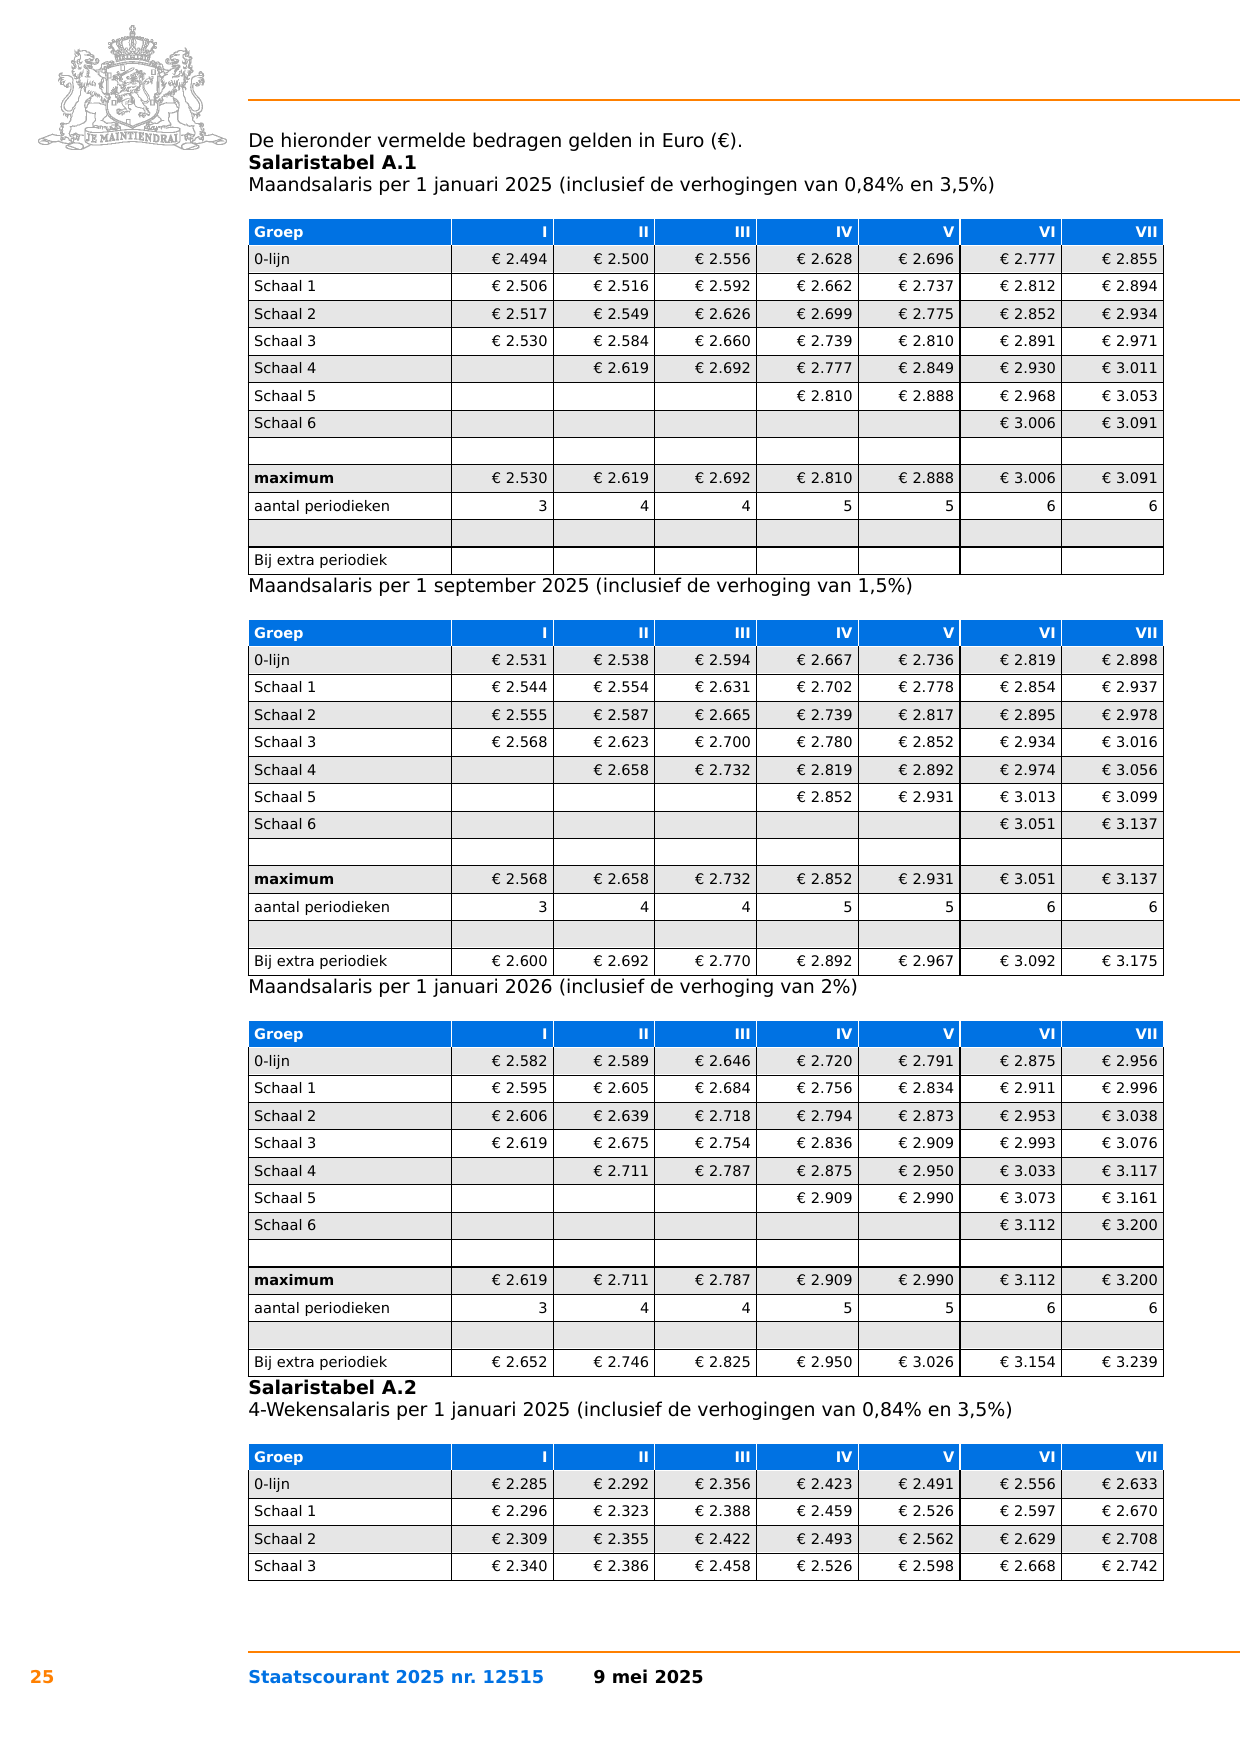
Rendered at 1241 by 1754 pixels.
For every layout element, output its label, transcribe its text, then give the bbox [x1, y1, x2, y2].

table_cell [452, 1322, 553, 1348]
table_cell € 3.033 [961, 1158, 1061, 1184]
table_cell [757, 520, 858, 546]
text 4-Wekensalaris per 1 januari 2025 (inclusief de verhogingen van 0,84% en 3,5%) [248, 1399, 1163, 1421]
table_header III [655, 219, 756, 245]
table_cell [859, 520, 959, 546]
table_cell € 2.894 [1062, 274, 1163, 300]
table_cell € 2.700 [655, 729, 756, 756]
text Salaristabel A.2 [248, 1377, 1163, 1399]
table_cell € 2.285 [452, 1471, 553, 1498]
table_cell € 2.340 [452, 1554, 553, 1580]
table_cell 5 [757, 894, 858, 920]
table_header IV [757, 1444, 858, 1470]
table_header VI [961, 219, 1061, 245]
table_cell 6 [1062, 1295, 1163, 1321]
table_cell € 3.200 [1062, 1268, 1163, 1294]
table_cell € 2.623 [554, 729, 654, 756]
table_cell € 2.531 [452, 647, 553, 673]
table_cell Schaal 5 [249, 784, 451, 811]
table_cell € 2.739 [757, 328, 858, 355]
table_cell [757, 921, 858, 947]
table_cell 4 [655, 1295, 756, 1321]
table_cell aantal periodieken [249, 493, 451, 519]
table_cell [655, 520, 756, 546]
table_cell € 2.506 [452, 274, 553, 300]
table_cell € 2.852 [757, 866, 858, 893]
table_cell € 3.006 [961, 411, 1061, 437]
text Salaristabel A.1 [248, 152, 1163, 174]
table_cell € 2.386 [554, 1554, 654, 1580]
table_cell € 2.812 [961, 274, 1061, 300]
table_cell [452, 383, 553, 409]
table_cell [452, 1158, 553, 1184]
table_cell [452, 1213, 553, 1239]
table_header II [554, 1021, 654, 1047]
table_cell [655, 548, 756, 574]
table_cell € 2.990 [859, 1185, 959, 1212]
table_cell € 2.692 [655, 356, 756, 382]
table_cell 5 [859, 1295, 959, 1321]
table_cell [961, 548, 1061, 574]
table_cell € 2.711 [554, 1158, 654, 1184]
table_cell € 2.684 [655, 1076, 756, 1102]
table_cell € 2.931 [859, 784, 959, 811]
table_cell 0-lijn [249, 246, 451, 272]
table_cell Schaal 4 [249, 757, 451, 783]
table_header Groep [249, 219, 451, 245]
table_cell € 2.491 [859, 1471, 959, 1498]
table_cell € 2.562 [859, 1526, 959, 1552]
table_cell 5 [757, 493, 858, 519]
table_cell [554, 1185, 654, 1212]
table_cell € 3.038 [1062, 1103, 1163, 1129]
table_cell [452, 784, 553, 811]
table_cell € 2.629 [961, 1526, 1061, 1552]
table_header I [452, 1021, 553, 1047]
table_cell [452, 548, 553, 574]
table_cell 6 [961, 1295, 1061, 1321]
table_cell € 3.117 [1062, 1158, 1163, 1184]
table_cell € 2.819 [961, 647, 1061, 673]
table_cell € 2.323 [554, 1499, 654, 1525]
table_cell € 3.112 [961, 1268, 1061, 1294]
table_cell Schaal 1 [249, 675, 451, 701]
table_cell € 2.667 [757, 647, 858, 673]
table_cell [554, 784, 654, 811]
table_header III [655, 620, 756, 646]
table_cell [655, 839, 756, 865]
table_cell [655, 1213, 756, 1239]
table_cell aantal periodieken [249, 894, 451, 920]
table_cell € 2.711 [554, 1268, 654, 1294]
table_header VI [961, 1021, 1061, 1047]
table_cell € 2.296 [452, 1499, 553, 1525]
table_cell 4 [554, 493, 654, 519]
table_cell € 2.990 [859, 1268, 959, 1294]
table_cell € 2.834 [859, 1076, 959, 1102]
table_cell € 2.530 [452, 328, 553, 355]
table_cell [554, 438, 654, 464]
table_cell € 2.702 [757, 675, 858, 701]
table_cell [859, 1213, 959, 1239]
table_cell € 2.778 [859, 675, 959, 701]
text Maandsalaris per 1 januari 2025 (inclusief de verhogingen van 0,84% en 3,5%) [248, 174, 1163, 196]
table_cell 4 [554, 894, 654, 920]
table_cell [249, 921, 451, 947]
table_cell [452, 812, 553, 838]
table_cell [757, 1240, 858, 1266]
table_cell Bij extra periodiek [249, 949, 451, 975]
table_cell [757, 812, 858, 838]
table_cell [757, 548, 858, 574]
table_cell maximum [249, 1268, 451, 1294]
table_cell [655, 812, 756, 838]
table_cell € 3.056 [1062, 757, 1163, 783]
table_cell € 3.091 [1062, 465, 1163, 492]
table_cell € 2.658 [554, 866, 654, 893]
table_cell € 2.875 [757, 1158, 858, 1184]
table_cell € 2.770 [655, 949, 756, 975]
table_cell [757, 839, 858, 865]
table_cell € 3.239 [1062, 1350, 1163, 1376]
table_cell € 3.026 [859, 1350, 959, 1376]
table_cell [1062, 1322, 1163, 1348]
table_cell [655, 1240, 756, 1266]
table_cell € 3.092 [961, 949, 1061, 975]
table_cell € 2.355 [554, 1526, 654, 1552]
table_cell € 3.137 [1062, 866, 1163, 893]
table_cell [859, 921, 959, 947]
table_cell [859, 1322, 959, 1348]
table_cell Bij extra periodiek [249, 1350, 451, 1376]
table_cell [249, 520, 451, 546]
table_cell € 2.931 [859, 866, 959, 893]
table_cell Schaal 2 [249, 1103, 451, 1129]
table_cell € 2.516 [554, 274, 654, 300]
table_cell € 2.950 [859, 1158, 959, 1184]
table_cell € 2.675 [554, 1130, 654, 1157]
table_cell € 2.854 [961, 675, 1061, 701]
table_cell € 2.732 [655, 866, 756, 893]
table_cell € 2.953 [961, 1103, 1061, 1129]
table_cell € 2.544 [452, 675, 553, 701]
table_cell € 2.754 [655, 1130, 756, 1157]
table_cell [961, 921, 1061, 947]
table_header III [655, 1021, 756, 1047]
table_cell [554, 411, 654, 437]
table_cell € 3.006 [961, 465, 1061, 492]
table_cell [859, 839, 959, 865]
table_cell € 2.780 [757, 729, 858, 756]
table_cell [554, 1240, 654, 1266]
table_cell € 2.849 [859, 356, 959, 382]
table_cell [961, 1240, 1061, 1266]
table_cell [859, 1240, 959, 1266]
table_cell [554, 548, 654, 574]
table_header II [554, 1444, 654, 1470]
table_cell Schaal 5 [249, 1185, 451, 1212]
table_cell € 3.011 [1062, 356, 1163, 382]
table_cell € 2.892 [859, 757, 959, 783]
table_cell € 3.154 [961, 1350, 1061, 1376]
table_cell 6 [961, 894, 1061, 920]
table_cell € 2.589 [554, 1048, 654, 1074]
table_cell € 2.309 [452, 1526, 553, 1552]
table_cell Schaal 2 [249, 702, 451, 728]
table_cell € 3.076 [1062, 1130, 1163, 1157]
table_header VI [961, 620, 1061, 646]
table_cell Schaal 3 [249, 1130, 451, 1157]
table_cell 4 [655, 493, 756, 519]
table_cell € 2.825 [655, 1350, 756, 1376]
table_cell € 2.888 [859, 383, 959, 409]
table_cell 5 [757, 1295, 858, 1321]
table_cell € 2.605 [554, 1076, 654, 1102]
table_cell € 2.794 [757, 1103, 858, 1129]
table_cell € 2.742 [1062, 1554, 1163, 1580]
table_cell [655, 438, 756, 464]
table_cell € 2.787 [655, 1268, 756, 1294]
table_cell [859, 548, 959, 574]
table_cell € 2.633 [1062, 1471, 1163, 1498]
table_cell € 2.619 [554, 356, 654, 382]
table_cell [452, 411, 553, 437]
table_cell € 2.708 [1062, 1526, 1163, 1552]
table_cell [249, 1322, 451, 1348]
table_cell € 2.875 [961, 1048, 1061, 1074]
table_cell 3 [452, 1295, 553, 1321]
table_cell [757, 411, 858, 437]
table_cell 5 [859, 894, 959, 920]
table_cell € 2.756 [757, 1076, 858, 1102]
table_cell € 2.819 [757, 757, 858, 783]
table_cell [452, 520, 553, 546]
table_cell € 2.956 [1062, 1048, 1163, 1074]
table_header IV [757, 620, 858, 646]
table_cell [655, 383, 756, 409]
table_cell € 2.584 [554, 328, 654, 355]
table_cell € 2.556 [961, 1471, 1061, 1498]
table_cell [554, 839, 654, 865]
table_cell € 2.699 [757, 301, 858, 327]
table_cell € 2.934 [961, 729, 1061, 756]
table_cell € 2.526 [859, 1499, 959, 1525]
table_cell [554, 921, 654, 947]
table_cell € 2.692 [655, 465, 756, 492]
table_cell € 2.555 [452, 702, 553, 728]
table_cell [859, 812, 959, 838]
table_cell [961, 520, 1061, 546]
table_cell € 2.817 [859, 702, 959, 728]
table_cell € 3.013 [961, 784, 1061, 811]
table_cell € 2.619 [554, 465, 654, 492]
table_header I [452, 620, 553, 646]
table_header Groep [249, 620, 451, 646]
table_cell € 2.652 [452, 1350, 553, 1376]
table_header IV [757, 1021, 858, 1047]
table_cell € 2.895 [961, 702, 1061, 728]
table_cell € 2.598 [859, 1554, 959, 1580]
table_cell [554, 1213, 654, 1239]
table_cell € 2.909 [859, 1130, 959, 1157]
table_cell € 3.112 [961, 1213, 1061, 1239]
table_cell [655, 784, 756, 811]
table_cell € 2.517 [452, 301, 553, 327]
table_cell € 3.099 [1062, 784, 1163, 811]
table_cell [1062, 520, 1163, 546]
table_cell € 3.161 [1062, 1185, 1163, 1212]
table_cell [452, 839, 553, 865]
table_cell € 2.582 [452, 1048, 553, 1074]
table_cell 4 [655, 894, 756, 920]
table_cell [249, 1240, 451, 1266]
table_cell € 2.810 [859, 328, 959, 355]
table_cell 3 [452, 493, 553, 519]
table_cell Schaal 2 [249, 301, 451, 327]
table_cell [452, 921, 553, 947]
table_cell € 2.292 [554, 1471, 654, 1498]
table_cell € 2.732 [655, 757, 756, 783]
table_cell € 3.200 [1062, 1213, 1163, 1239]
table_cell € 2.852 [961, 301, 1061, 327]
table_cell € 2.971 [1062, 328, 1163, 355]
table_cell [961, 438, 1061, 464]
table_cell € 2.530 [452, 465, 553, 492]
table_cell € 2.600 [452, 949, 553, 975]
table_cell [249, 438, 451, 464]
table_cell € 2.909 [757, 1268, 858, 1294]
table_cell Schaal 1 [249, 1499, 451, 1525]
table_cell Schaal 6 [249, 812, 451, 838]
table_header I [452, 1444, 553, 1470]
table_cell € 2.855 [1062, 246, 1163, 272]
table_cell € 2.692 [554, 949, 654, 975]
table_cell 6 [1062, 493, 1163, 519]
table_cell € 2.891 [961, 328, 1061, 355]
table_cell [452, 1240, 553, 1266]
table_cell € 2.631 [655, 675, 756, 701]
table_cell Bij extra periodiek [249, 548, 451, 574]
table_cell € 2.606 [452, 1103, 553, 1129]
table_cell € 2.458 [655, 1554, 756, 1580]
table_cell € 2.646 [655, 1048, 756, 1074]
table_cell Schaal 3 [249, 328, 451, 355]
table_cell [554, 520, 654, 546]
table_cell € 2.777 [961, 246, 1061, 272]
table_header Groep [249, 1021, 451, 1047]
table_cell € 2.658 [554, 757, 654, 783]
table_cell € 2.737 [859, 274, 959, 300]
table_cell € 2.556 [655, 246, 756, 272]
table_cell [655, 1322, 756, 1348]
table_cell [1062, 839, 1163, 865]
table_cell € 2.746 [554, 1350, 654, 1376]
table_cell € 2.996 [1062, 1076, 1163, 1102]
table_cell € 2.950 [757, 1350, 858, 1376]
table_header VI [961, 1444, 1061, 1470]
table_cell Schaal 6 [249, 411, 451, 437]
table_cell € 3.137 [1062, 812, 1163, 838]
table_cell € 2.852 [757, 784, 858, 811]
table_cell € 3.053 [1062, 383, 1163, 409]
table_cell € 2.494 [452, 246, 553, 272]
table_cell € 3.073 [961, 1185, 1061, 1212]
table_cell Schaal 1 [249, 274, 451, 300]
table_cell € 2.526 [757, 1554, 858, 1580]
table_cell 0-lijn [249, 1471, 451, 1498]
table_cell € 2.538 [554, 647, 654, 673]
table_cell [757, 438, 858, 464]
table_cell € 2.892 [757, 949, 858, 975]
table_cell 0-lijn [249, 647, 451, 673]
table_header VII [1062, 219, 1163, 245]
table_cell Schaal 1 [249, 1076, 451, 1102]
table_cell [1062, 438, 1163, 464]
table_cell € 2.720 [757, 1048, 858, 1074]
table_cell € 2.967 [859, 949, 959, 975]
table_header III [655, 1444, 756, 1470]
table_cell € 2.696 [859, 246, 959, 272]
table_cell [757, 1213, 858, 1239]
table_cell € 2.665 [655, 702, 756, 728]
table_cell € 2.836 [757, 1130, 858, 1157]
table_cell € 2.934 [1062, 301, 1163, 327]
table_cell € 3.175 [1062, 949, 1163, 975]
table_cell € 2.787 [655, 1158, 756, 1184]
table_cell € 2.978 [1062, 702, 1163, 728]
table_cell [452, 356, 553, 382]
table_cell € 2.930 [961, 356, 1061, 382]
table_cell [452, 757, 553, 783]
table_cell € 2.911 [961, 1076, 1061, 1102]
table_cell € 2.775 [859, 301, 959, 327]
table_cell € 3.091 [1062, 411, 1163, 437]
table_cell 3 [452, 894, 553, 920]
table_cell € 2.974 [961, 757, 1061, 783]
table_cell € 2.968 [961, 383, 1061, 409]
table_cell [961, 839, 1061, 865]
table_cell Schaal 3 [249, 729, 451, 756]
table_header I [452, 219, 553, 245]
table_cell € 2.993 [961, 1130, 1061, 1157]
table_header Groep [249, 1444, 451, 1470]
table_cell € 2.493 [757, 1526, 858, 1552]
text Maandsalaris per 1 januari 2026 (inclusief de verhoging van 2%) [248, 976, 1163, 998]
table_cell € 2.388 [655, 1499, 756, 1525]
table_cell € 2.628 [757, 246, 858, 272]
table_cell € 2.739 [757, 702, 858, 728]
table_cell € 2.595 [452, 1076, 553, 1102]
picture [38, 25, 227, 150]
table_cell € 2.587 [554, 702, 654, 728]
table_cell [961, 1322, 1061, 1348]
table_cell aantal periodieken [249, 1295, 451, 1321]
table_cell € 2.718 [655, 1103, 756, 1129]
table_cell [452, 1185, 553, 1212]
table_header IV [757, 219, 858, 245]
table_cell € 2.810 [757, 465, 858, 492]
table_cell € 2.619 [452, 1130, 553, 1157]
table_cell Schaal 2 [249, 1526, 451, 1552]
table_header II [554, 219, 654, 245]
table_cell € 2.639 [554, 1103, 654, 1129]
table_cell [859, 438, 959, 464]
table_cell € 2.888 [859, 465, 959, 492]
table_header VII [1062, 1444, 1163, 1470]
table_cell [757, 1322, 858, 1348]
table_cell Schaal 4 [249, 1158, 451, 1184]
table_cell Schaal 5 [249, 383, 451, 409]
table_cell € 2.909 [757, 1185, 858, 1212]
table_header VII [1062, 620, 1163, 646]
table_cell € 2.626 [655, 301, 756, 327]
table_cell € 2.736 [859, 647, 959, 673]
table_cell € 2.597 [961, 1499, 1061, 1525]
table_cell [249, 839, 451, 865]
table_cell [655, 921, 756, 947]
table_cell [554, 383, 654, 409]
table_cell € 2.937 [1062, 675, 1163, 701]
table_cell € 2.852 [859, 729, 959, 756]
table_cell € 2.356 [655, 1471, 756, 1498]
table_header V [859, 1021, 959, 1047]
table_cell [554, 812, 654, 838]
table_header V [859, 1444, 959, 1470]
table_cell € 2.791 [859, 1048, 959, 1074]
table_cell 6 [961, 493, 1061, 519]
table_cell € 2.873 [859, 1103, 959, 1129]
table_cell [859, 411, 959, 437]
table_header VII [1062, 1021, 1163, 1047]
table_cell 4 [554, 1295, 654, 1321]
table_cell [1062, 921, 1163, 947]
table_cell € 2.422 [655, 1526, 756, 1552]
table_cell € 2.777 [757, 356, 858, 382]
table_cell € 2.549 [554, 301, 654, 327]
table_cell € 2.554 [554, 675, 654, 701]
table_header II [554, 620, 654, 646]
table_header V [859, 219, 959, 245]
table_cell € 2.568 [452, 866, 553, 893]
table_cell € 2.423 [757, 1471, 858, 1498]
text Maandsalaris per 1 september 2025 (inclusief de verhoging van 1,5%) [248, 575, 1163, 597]
table_cell € 3.051 [961, 812, 1061, 838]
table_cell € 2.592 [655, 274, 756, 300]
table_cell 0-lijn [249, 1048, 451, 1074]
table_cell 6 [1062, 894, 1163, 920]
table_cell € 2.500 [554, 246, 654, 272]
table_cell € 2.668 [961, 1554, 1061, 1580]
table_cell [452, 438, 553, 464]
table_header V [859, 620, 959, 646]
table_cell € 2.660 [655, 328, 756, 355]
table_cell € 2.619 [452, 1268, 553, 1294]
table_cell 5 [859, 493, 959, 519]
table_cell € 3.051 [961, 866, 1061, 893]
table_cell € 2.670 [1062, 1499, 1163, 1525]
table_cell € 2.568 [452, 729, 553, 756]
text De hieronder vermelde bedragen gelden in Euro (€). [248, 130, 1163, 152]
table_cell € 2.662 [757, 274, 858, 300]
table_cell [554, 1322, 654, 1348]
table_cell € 3.016 [1062, 729, 1163, 756]
table_cell maximum [249, 866, 451, 893]
table_cell € 2.898 [1062, 647, 1163, 673]
table_cell [1062, 1240, 1163, 1266]
table_cell € 2.594 [655, 647, 756, 673]
table_cell [655, 411, 756, 437]
table_cell [655, 1185, 756, 1212]
table_cell Schaal 4 [249, 356, 451, 382]
table_cell Schaal 3 [249, 1554, 451, 1580]
table_cell Schaal 6 [249, 1213, 451, 1239]
table_cell € 2.459 [757, 1499, 858, 1525]
table_cell [1062, 548, 1163, 574]
table_cell maximum [249, 465, 451, 492]
table_cell € 2.810 [757, 383, 858, 409]
